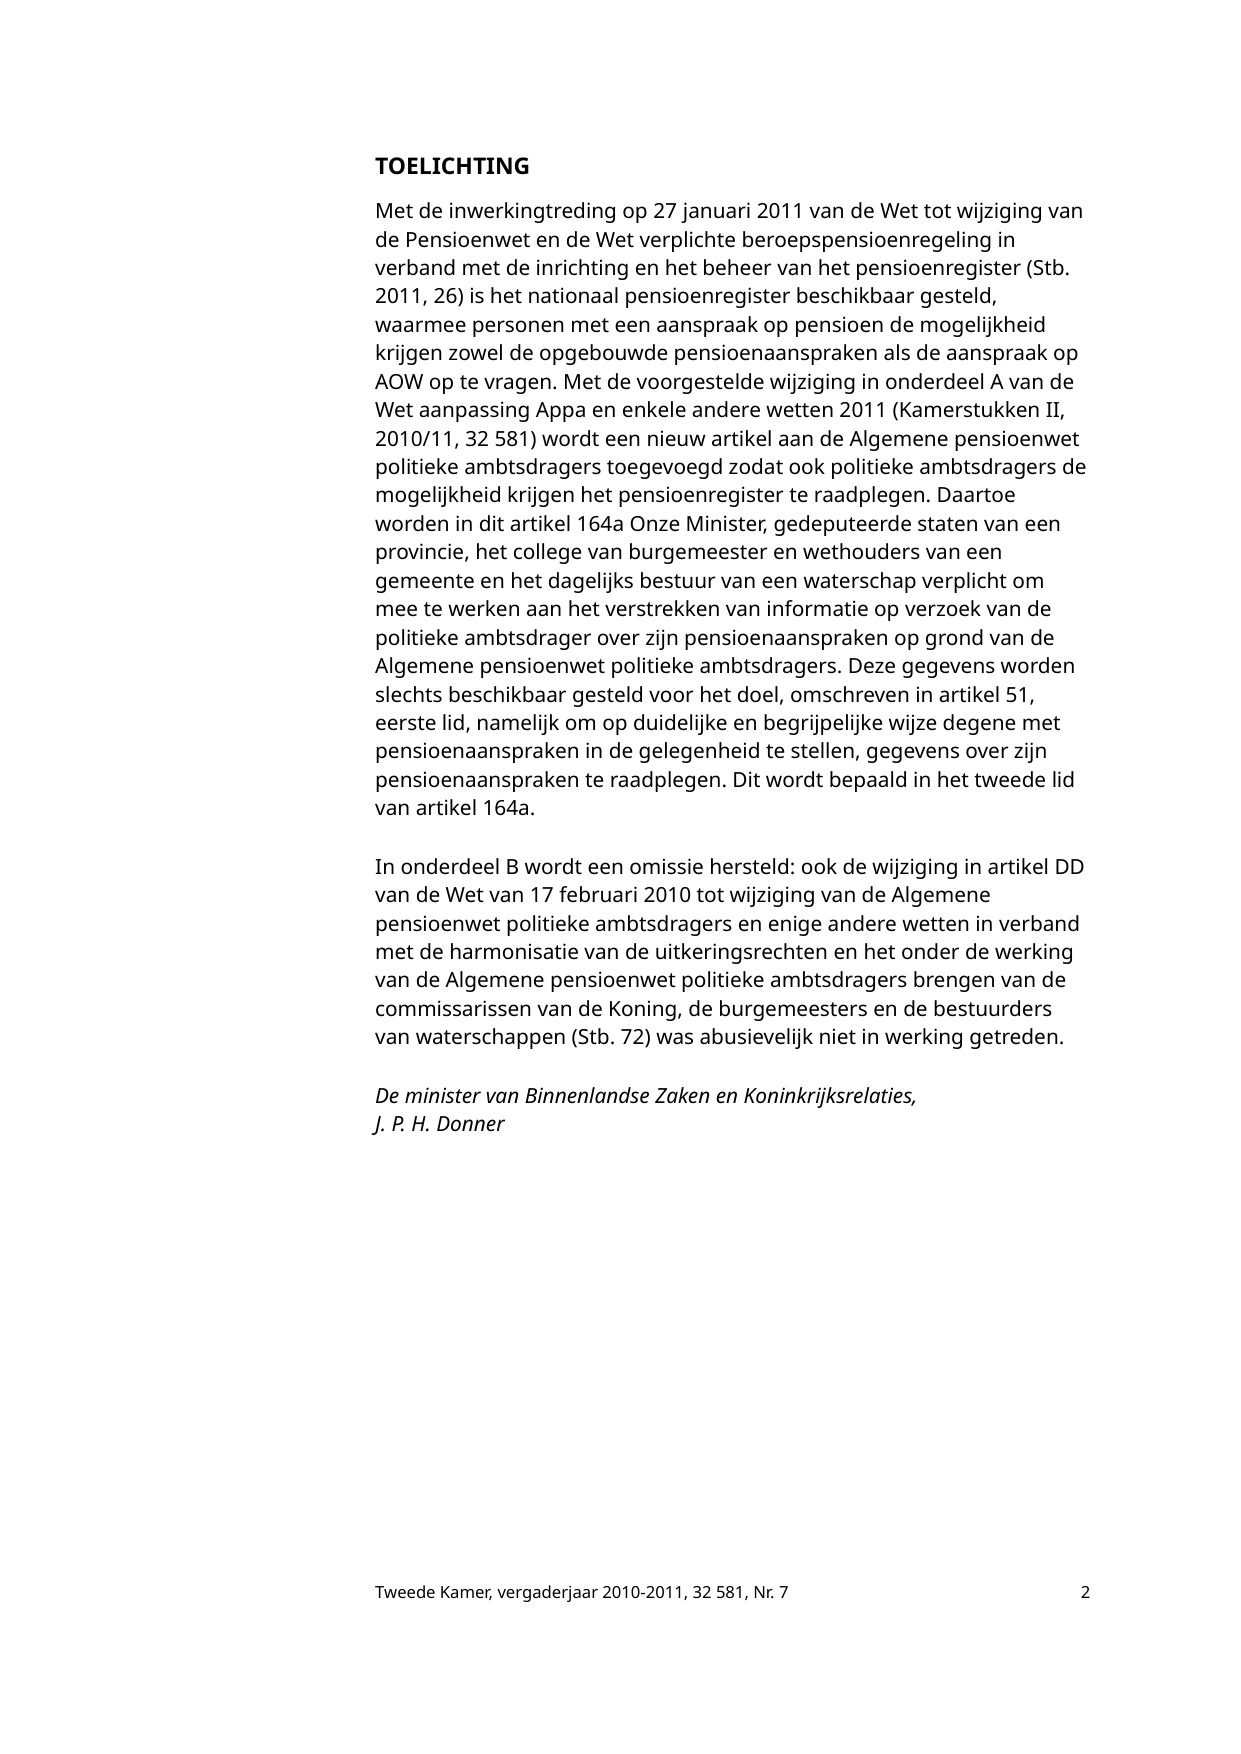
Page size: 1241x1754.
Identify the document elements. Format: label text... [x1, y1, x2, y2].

text Met de inwerkingtreding op 27 januari 2011 van de Wet tot wijziging van de Pensioenwet en de Wet verplichte beroepspensioenregeling in verband met de inrichting en het beheer van het pensioenregister (Stb. 2011, 26) is het nationaal pensioenregister beschikbaar gesteld, waarmee personen met een aanspraak op pensioen de mogelijkheid krijgen zowel de opgebouwde pensioenaanspraken als de aanspraak op AOW op te vragen. Met de voorgestelde wijziging in onderdeel A van de Wet aanpassing Appa en enkele andere wetten 2011 (Kamerstukken II, 2010/11, 32 581) wordt een nieuw artikel aan de Algemene pensioenwet politieke ambtsdragers toegevoegd zodat ook politieke ambtsdragers de mogelijkheid krijgen het pensioenregister te raadplegen. Daartoe worden in dit artikel 164a Onze Minister, gedeputeerde staten van een provincie, het college van burgemeester en wethouders van een gemeente en het dagelijks bestuur van een waterschap verplicht om mee te werken aan het verstrekken van informatie op verzoek van de politieke ambtsdrager over zijn pensioenaanspraken op grond van de Algemene pensioenwet politieke ambtsdragers. Deze gegevens worden slechts beschikbaar gesteld voor het doel, omschreven in artikel 51, eerste lid, namelijk om op duidelijke en begrijpelijke wijze degene met pensioenaanspraken in de gelegenheid te stellen, gegevens over zijn pensioenaanspraken te raadplegen. Dit wordt bepaald in het tweede lid van artikel 164a. [375, 196, 1090, 822]
text J. P. H. Donner [375, 1109, 1090, 1138]
subtitle TOELICHTING [375, 150, 1090, 181]
text In onderdeel B wordt een omissie hersteld: ook de wijziging in artikel DD van de Wet van 17 februari 2010 tot wijziging van de Algemene pensioenwet politieke ambtsdragers en enige andere wetten in verband met de harmonisatie van de uitkeringsrechten en het onder de werking van de Algemene pensioenwet politieke ambtsdragers brengen van de commissarissen van de Koning, de burgemeesters en de bestuurders van waterschappen (Stb. 72) was abusievelijk niet in werking getreden. [375, 852, 1090, 1051]
text De minister van Binnenlandse Zaken en Koninkrijksrelaties, [375, 1081, 1090, 1109]
